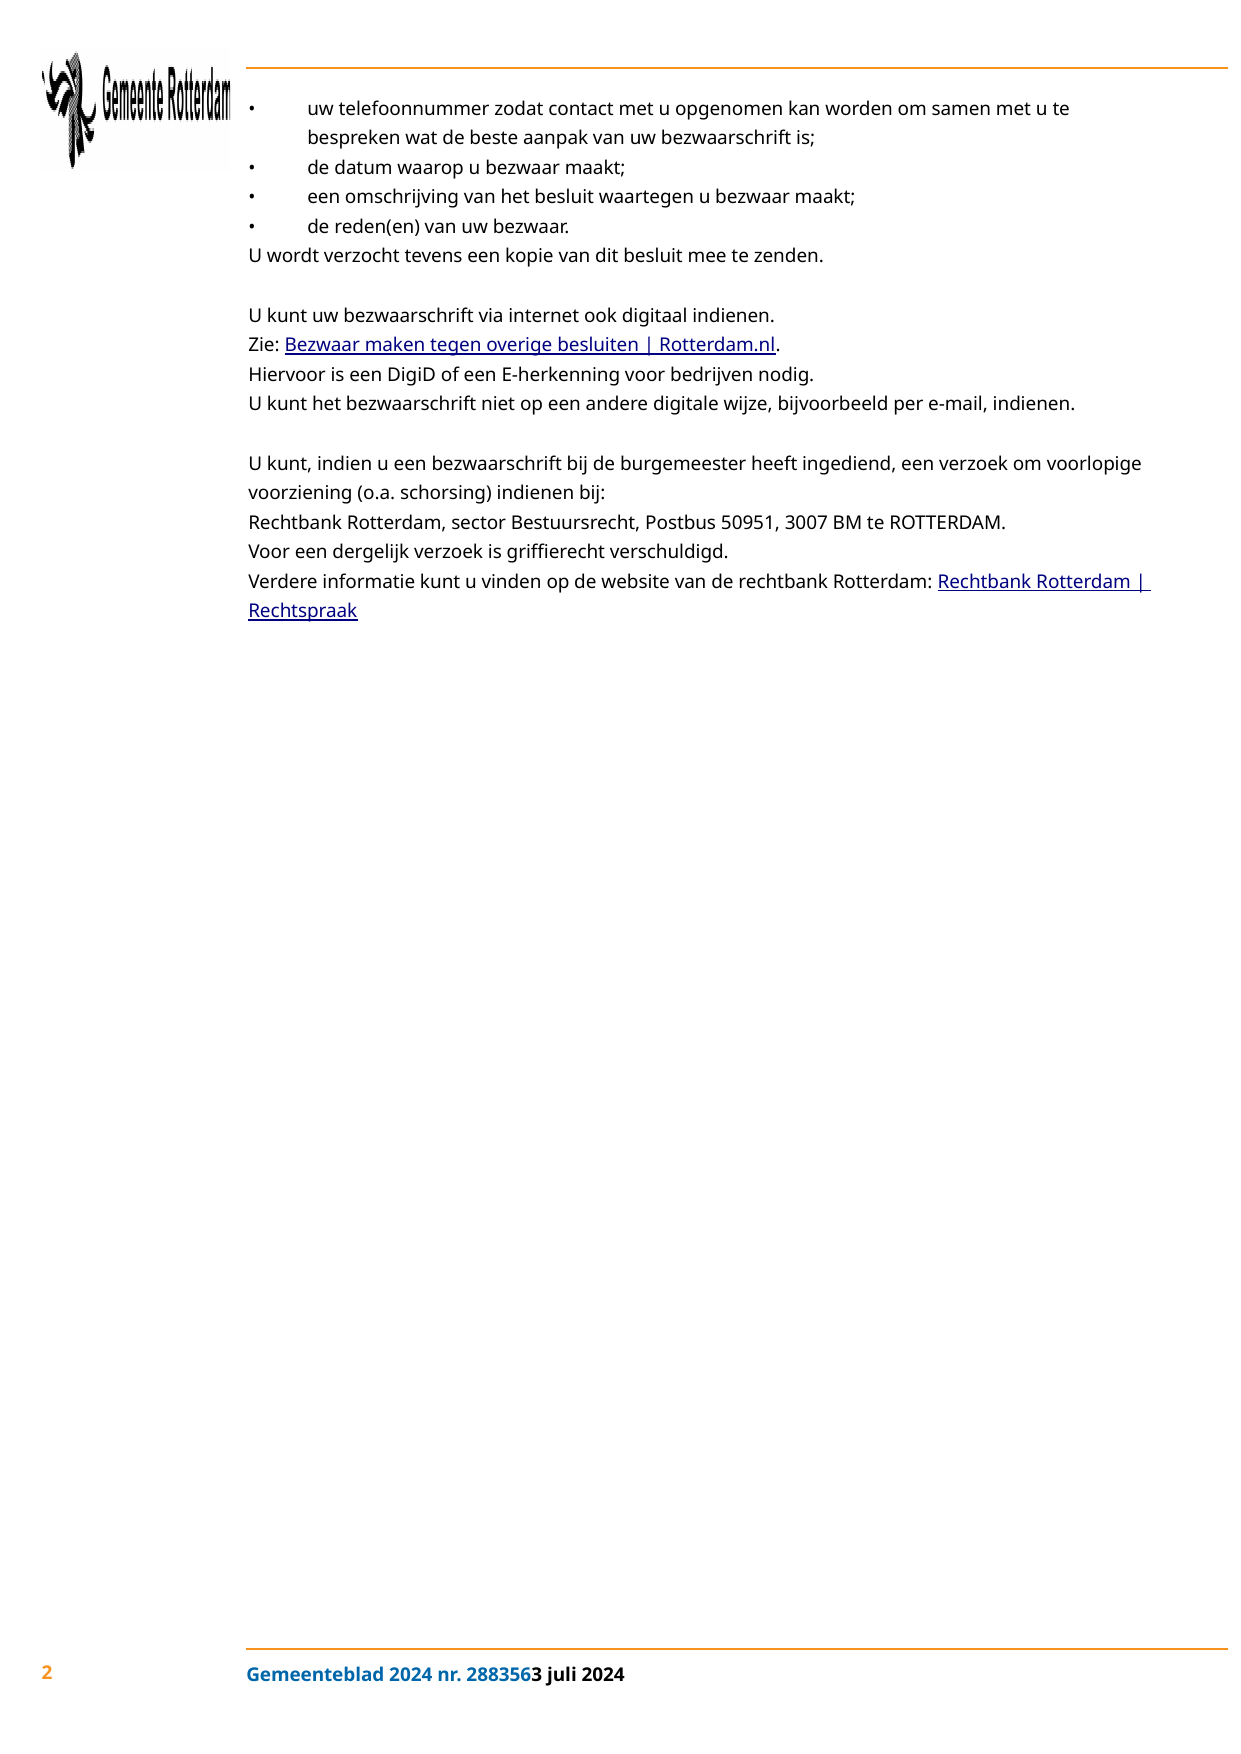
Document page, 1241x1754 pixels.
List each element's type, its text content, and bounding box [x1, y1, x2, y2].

text Hiervoor is een DigiD of een E-herkenning voor bedrijven nodig. [248, 361, 1152, 387]
text U wordt verzocht tevens een kopie van dit besluit mee te zenden. [248, 243, 1152, 268]
list uw telefoonnummer zodat contact met u opgenomen kan worden om samen met u te bespreken wat de beste aanpak van uw bezwaarschrift is; [248, 95, 1152, 150]
text Rechtbank Rotterdam, sector Bestuursrecht, Postbus 50951, 3007 BM te ROTTERDAM. [248, 509, 1152, 535]
list de datum waarop u bezwaar maakt; [248, 154, 1152, 180]
text Voor een dergelijk verzoek is griffierecht verschuldigd. [248, 538, 1152, 564]
text Verdere informatie kunt u vinden op de website van de rechtbank Rotterdam: Rechtbank Rotterdam | Rechtspraak [248, 568, 1152, 623]
list een omschrijving van het besluit waartegen u bezwaar maakt; [248, 183, 1152, 209]
text Zie: Bezwaar maken tegen overige besluiten | Rotterdam.nl. [248, 331, 1152, 357]
text U kunt, indien u een bezwaarschrift bij de burgemeester heeft ingediend, een verzoek om voorlopige voorziening (o.a. schorsing) indienen bij: [248, 450, 1152, 505]
text U kunt het bezwaarschrift niet op een andere digitale wijze, bijvoorbeeld per e-mail, indienen. [248, 391, 1152, 416]
list de reden(en) van uw bezwaar. [248, 213, 1152, 239]
text U kunt uw bezwaarschrift via internet ook digitaal indienen. [248, 302, 1152, 328]
picture [41, 47, 231, 172]
